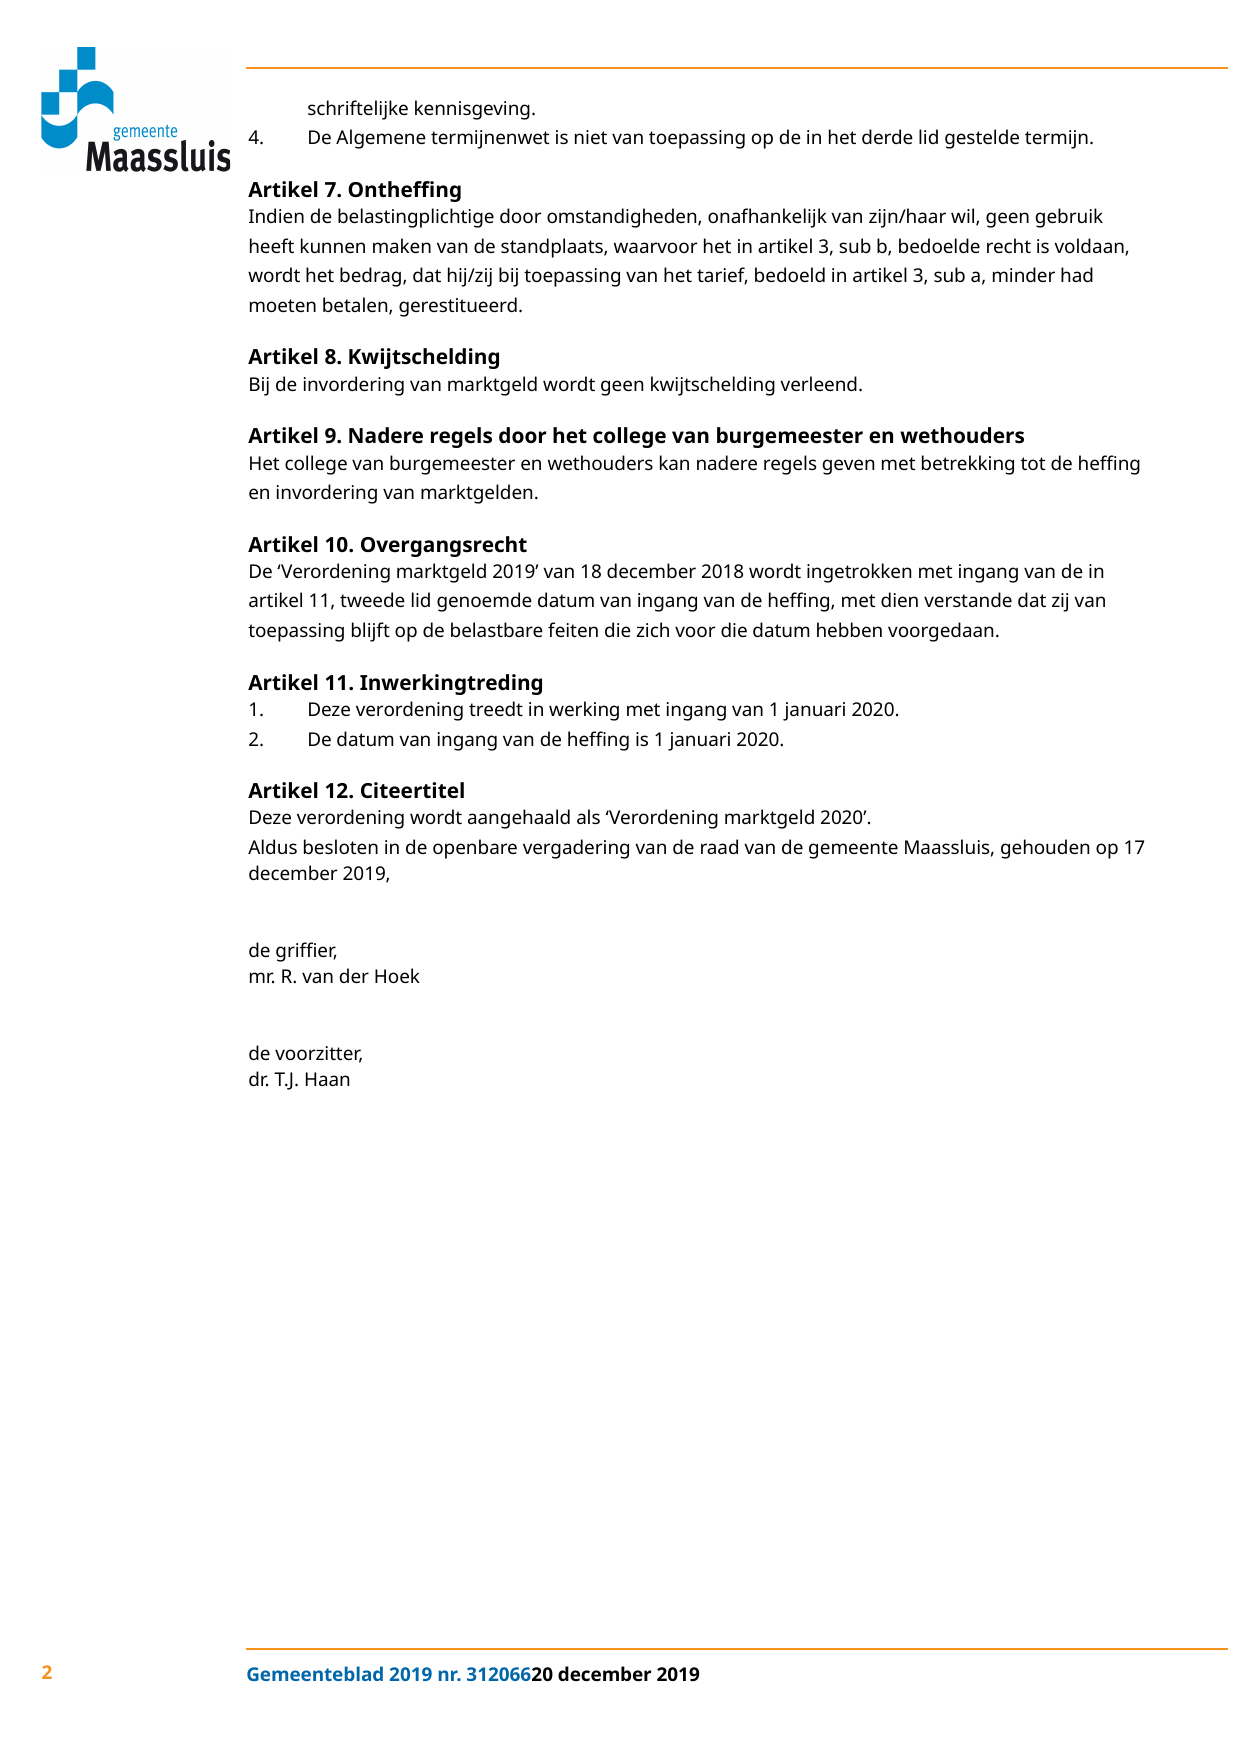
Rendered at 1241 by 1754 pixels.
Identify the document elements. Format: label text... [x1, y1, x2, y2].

list schriftelijke kennisgeving. [248, 95, 1152, 121]
text Artikel 9. Nadere regels door het college van burgemeester en wethouders [248, 421, 1152, 450]
list De datum van ingang van de heffing is 1 januari 2020. [248, 726, 1152, 751]
text Artikel 8. Kwijtschelding [248, 342, 1152, 371]
list Deze verordening treedt in werking met ingang van 1 januari 2020. [248, 696, 1152, 722]
text Artikel 7. Ontheffing [248, 175, 1152, 203]
text Bij de invordering van marktgeld wordt geen kwijtschelding verleend. [248, 371, 1152, 397]
text Deze verordening wordt aangehaald als ‘Verordening marktgeld 2020’. [248, 804, 1152, 830]
text Het college van burgemeester en wethouders kan nadere regels geven met betrekking tot de heffing en invordering van marktgelden. [248, 450, 1152, 505]
list De Algemene termijnenwet is niet van toepassing op de in het derde lid gestelde termijn. [248, 124, 1152, 150]
text dr. T.J. Haan [248, 1066, 1152, 1091]
text de voorzitter, [248, 1040, 1152, 1066]
text De ‘Verordening marktgeld 2019’ van 18 december 2018 wordt ingetrokken met ingang van de in artikel 11, tweede lid genoemde datum van ingang van de heffing, met dien verstande dat zij van toepassing blijft op de belastbare feiten die zich voor die datum hebben voorgedaan. [248, 558, 1152, 643]
text Indien de belastingplichtige door omstandigheden, onafhankelijk van zijn/haar wil, geen gebruik heeft kunnen maken van de standplaats, waarvoor het in artikel 3, sub b, bedoelde recht is voldaan, wordt het bedrag, dat hij/zij bij toepassing van het tarief, bedoeld in artikel 3, sub a, minder had moeten betalen, gerestitueerd. [248, 203, 1152, 318]
text de griffier, [248, 937, 1152, 963]
text Artikel 10. Overgangsrecht [248, 530, 1152, 558]
picture [41, 47, 231, 172]
text Artikel 11. Inwerkingtreding [248, 668, 1152, 696]
text Aldus besloten in de openbare vergadering van de raad van de gemeente Maassluis, gehouden op 17 december 2019, [248, 834, 1152, 886]
text mr. R. van der Hoek [248, 963, 1152, 988]
picture [41, 47, 77, 92]
text Artikel 12. Citeertitel [248, 776, 1152, 804]
